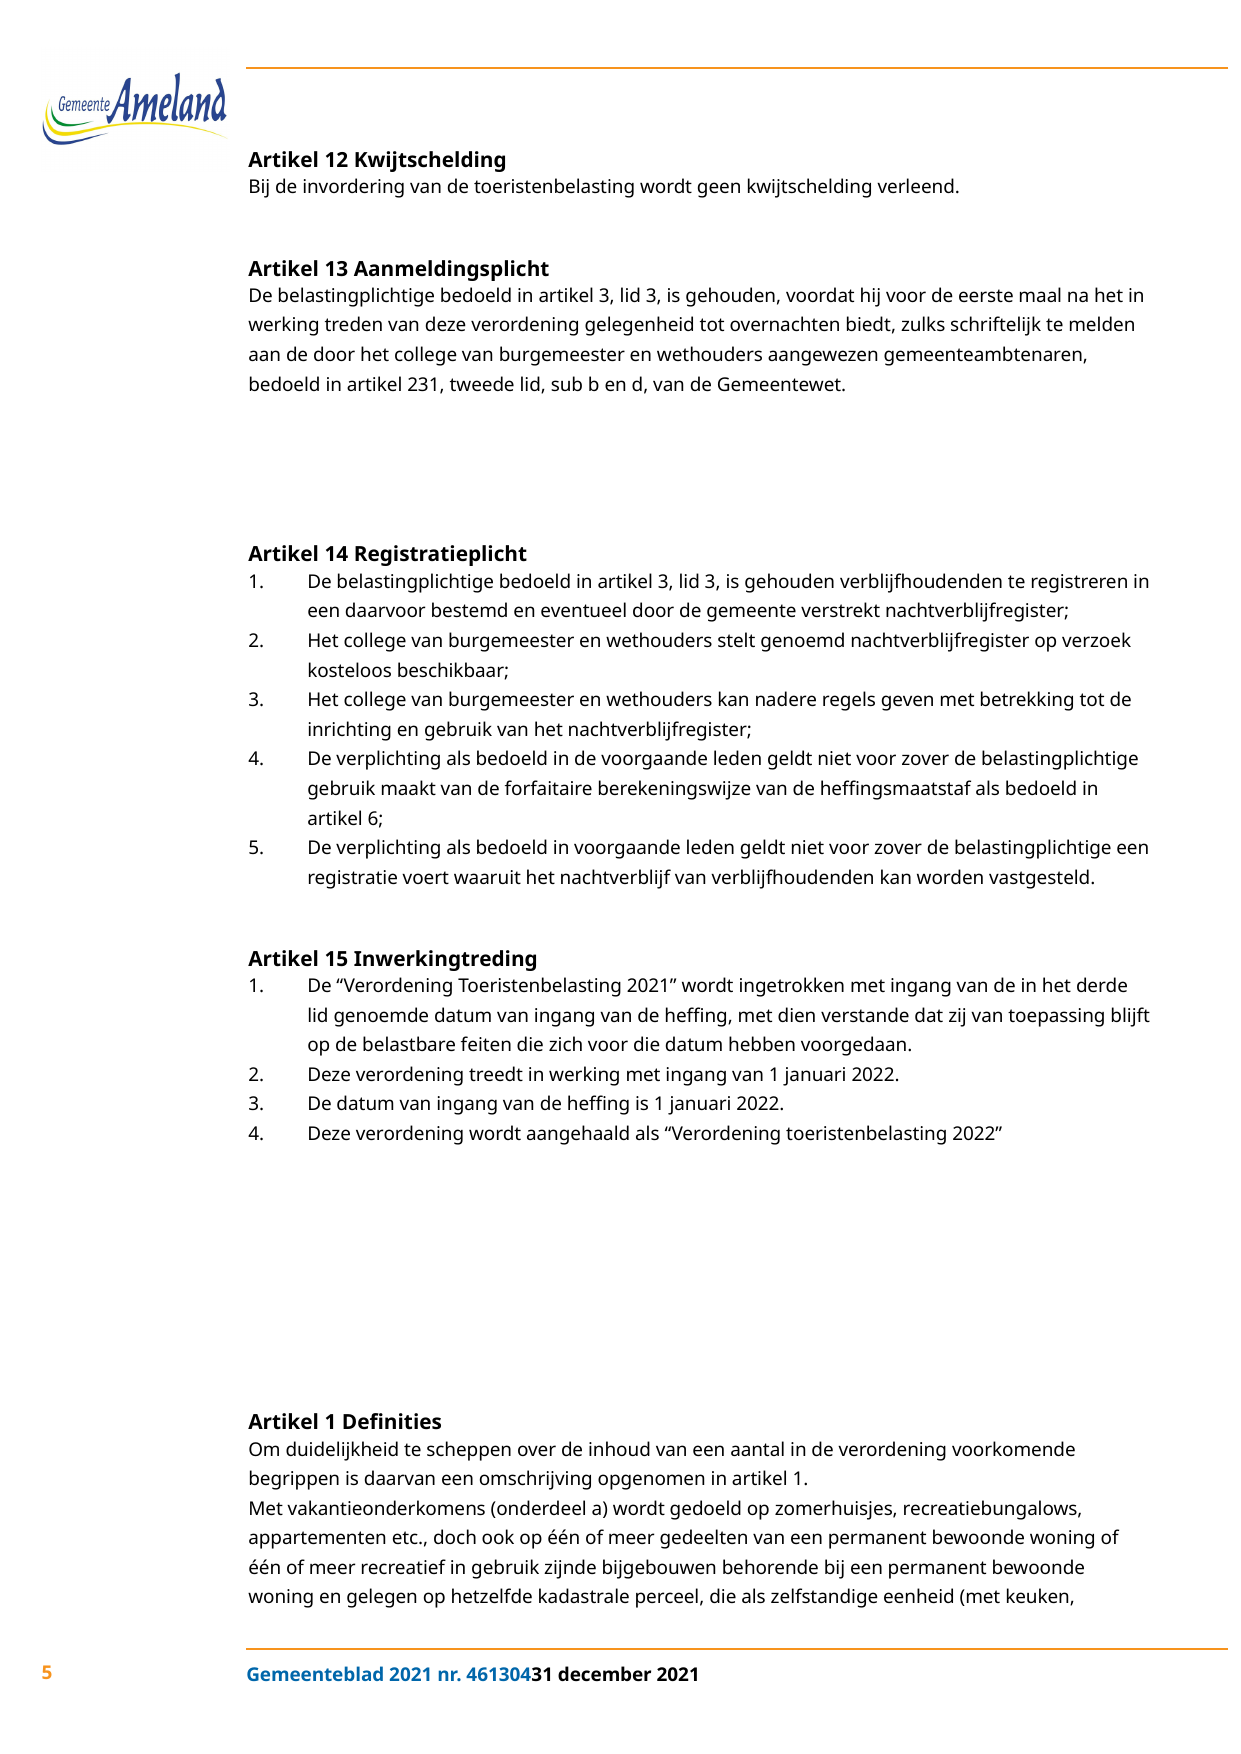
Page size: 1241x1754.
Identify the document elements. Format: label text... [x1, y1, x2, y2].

picture [41, 47, 231, 172]
text Artikel 1 Definities [248, 1407, 1152, 1436]
list Het college van burgemeester en wethouders stelt genoemd nachtverblijfregister op verzoek kosteloos beschikbaar; [248, 627, 1152, 682]
text Artikel 12 Kwijtschelding [248, 145, 1152, 174]
list Deze verordening wordt aangehaald als “Verordening toeristenbelasting 2022” [248, 1120, 1152, 1146]
list De datum van ingang van de heffing is 1 januari 2022. [248, 1091, 1152, 1116]
text Bij de invordering van de toeristenbelasting wordt geen kwijtschelding verleend. [248, 174, 1152, 199]
list Deze verordening treedt in werking met ingang van 1 januari 2022. [248, 1061, 1152, 1087]
list De verplichting als bedoeld in voorgaande leden geldt niet voor zover de belastingplichtige een registratie voert waaruit het nachtverblijf van verblijfhoudenden kan worden vastgesteld. [248, 834, 1152, 889]
text Om duidelijkheid te scheppen over de inhoud van een aantal in de verordening voorkomende begrippen is daarvan een omschrijving opgenomen in artikel 1. [248, 1436, 1152, 1491]
list Het college van burgemeester en wethouders kan nadere regels geven met betrekking tot de inrichting en gebruik van het nachtverblijfregister; [248, 686, 1152, 742]
text Artikel 14 Registratieplicht [248, 539, 1152, 568]
list De verplichting als bedoeld in de voorgaande leden geldt niet voor zover de belastingplichtige gebruik maakt van de forfaitaire berekeningswijze van de heffingsmaatstaf als bedoeld in artikel 6; [248, 746, 1152, 830]
text Artikel 13 Aanmeldingsplicht [248, 254, 1152, 282]
text De belastingplichtige bedoeld in artikel 3, lid 3, is gehouden, voordat hij voor de eerste maal na het in werking treden van deze verordening gelegenheid tot overnachten biedt, zulks schriftelijk te melden aan de door het college van burgemeester en wethouders aangewezen gemeenteambtenaren, bedoeld in artikel 231, tweede lid, sub b en d, van de Gemeentewet. [248, 282, 1152, 397]
list De belastingplichtige bedoeld in artikel 3, lid 3, is gehouden verblijfhoudenden te registreren in een daarvoor bestemd en eventueel door de gemeente verstrekt nachtverblijfregister; [248, 568, 1152, 623]
text Artikel 15 Inwerkingtreding [248, 944, 1152, 972]
list De “Verordening Toeristenbelasting 2021” wordt ingetrokken met ingang van de in het derde lid genoemde datum van ingang van de heffing, met dien verstande dat zij van toepassing blijft op de belastbare feiten die zich voor die datum hebben voorgedaan. [248, 972, 1152, 1057]
text Met vakantieonderkomens (onderdeel a) wordt gedoeld op zomerhuisjes, recreatiebungalows, appartementen etc., doch ook op één of meer gedeelten van een permanent bewoonde woning of één of meer recreatief in gebruik zijnde bijgebouwen behorende bij een permanent bewoonde woning en gelegen op hetzelfde kadastrale perceel, die als zelfstandige eenheid (met keuken, [248, 1495, 1152, 1609]
